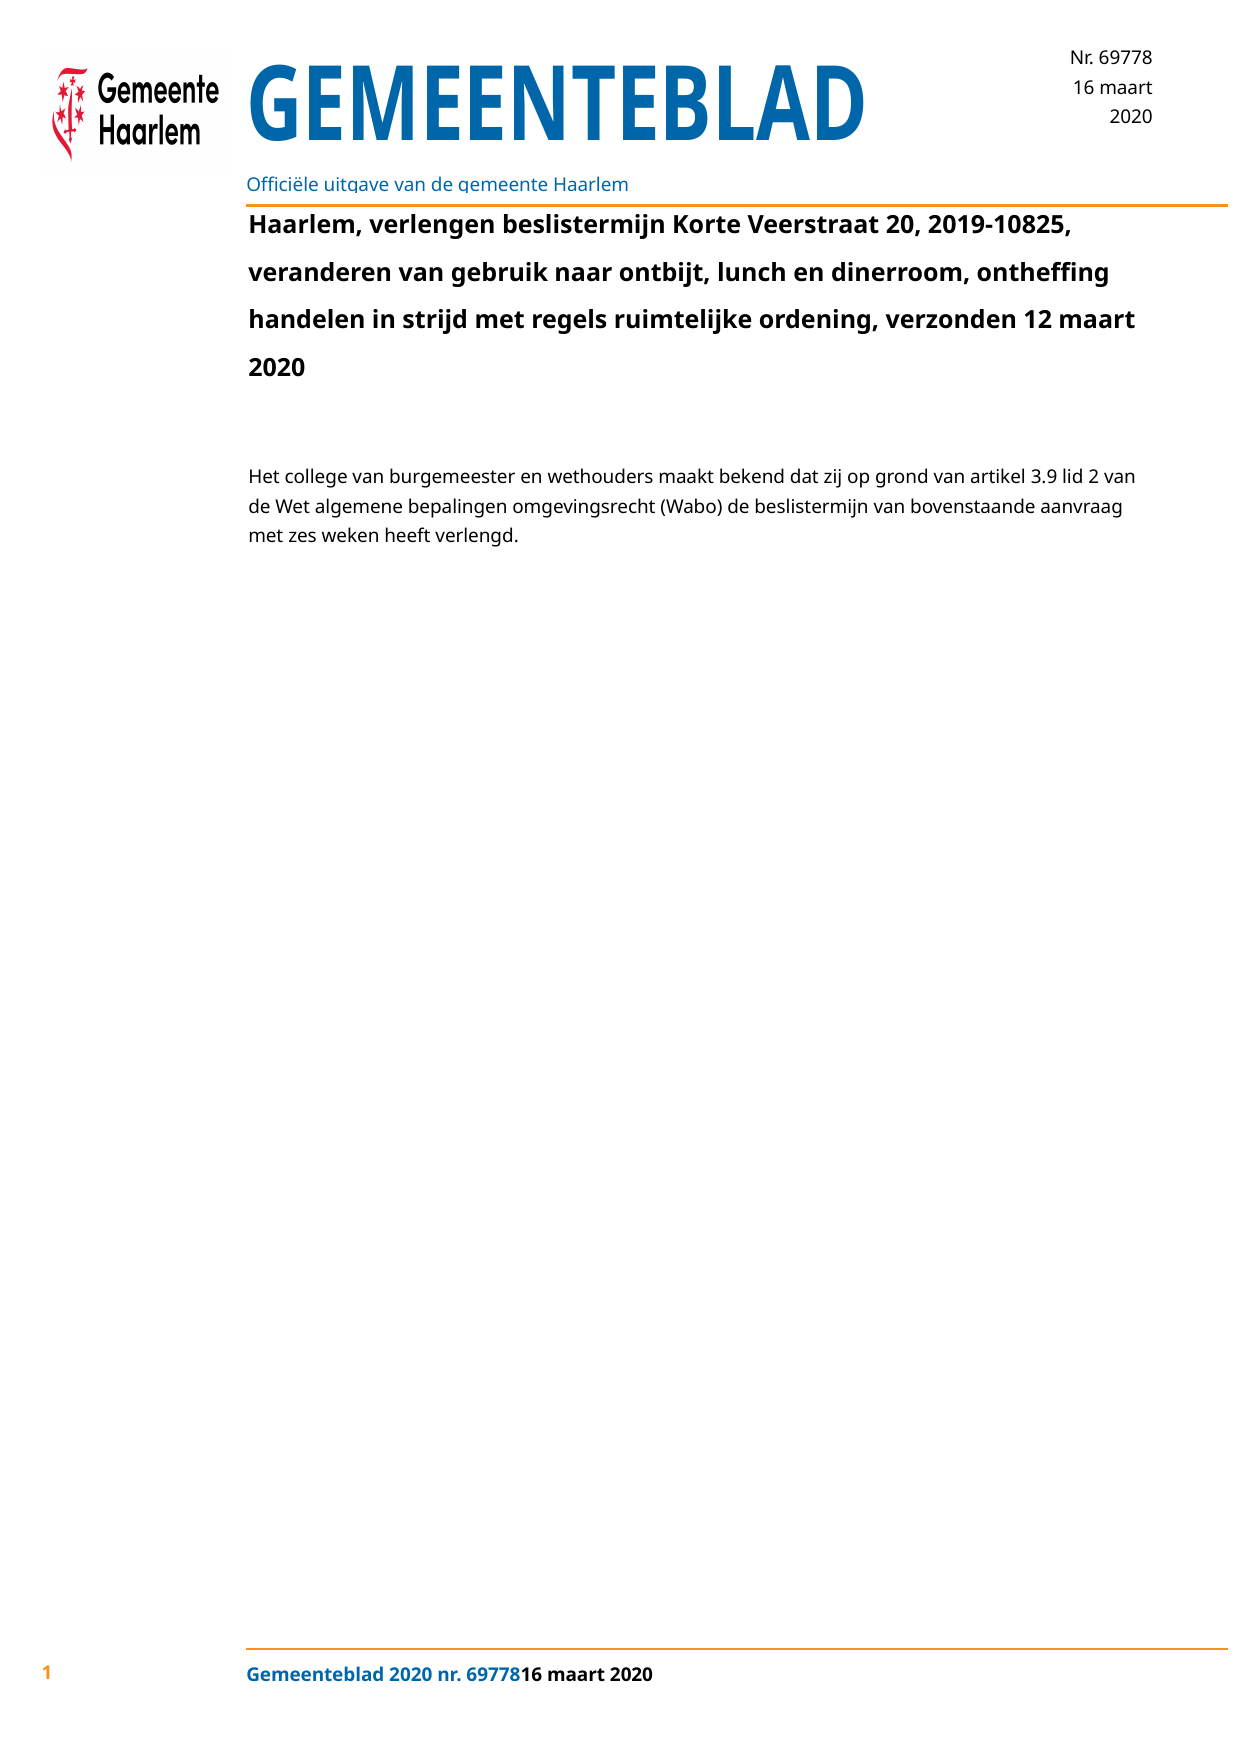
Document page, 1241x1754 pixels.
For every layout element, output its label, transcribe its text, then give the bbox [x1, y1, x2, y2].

text Het college van burgemeester en wethouders maakt bekend dat zij op grond van artikel 3.9 lid 2 van de Wet algemene bepalingen omgevingsrecht (Wabo) de beslistermijn van bovenstaande aanvraag met zes weken heeft verlengd. [248, 463, 1152, 548]
text Haarlem, verlengen beslistermijn Korte Veerstraat 20, 2019-10825, veranderen van gebruik naar ontbijt, lunch en dinerroom, ontheffing handelen in strijd met regels ruimtelijke ordening, verzonden 12 maart 2020 [248, 207, 1152, 384]
picture [41, 47, 231, 172]
